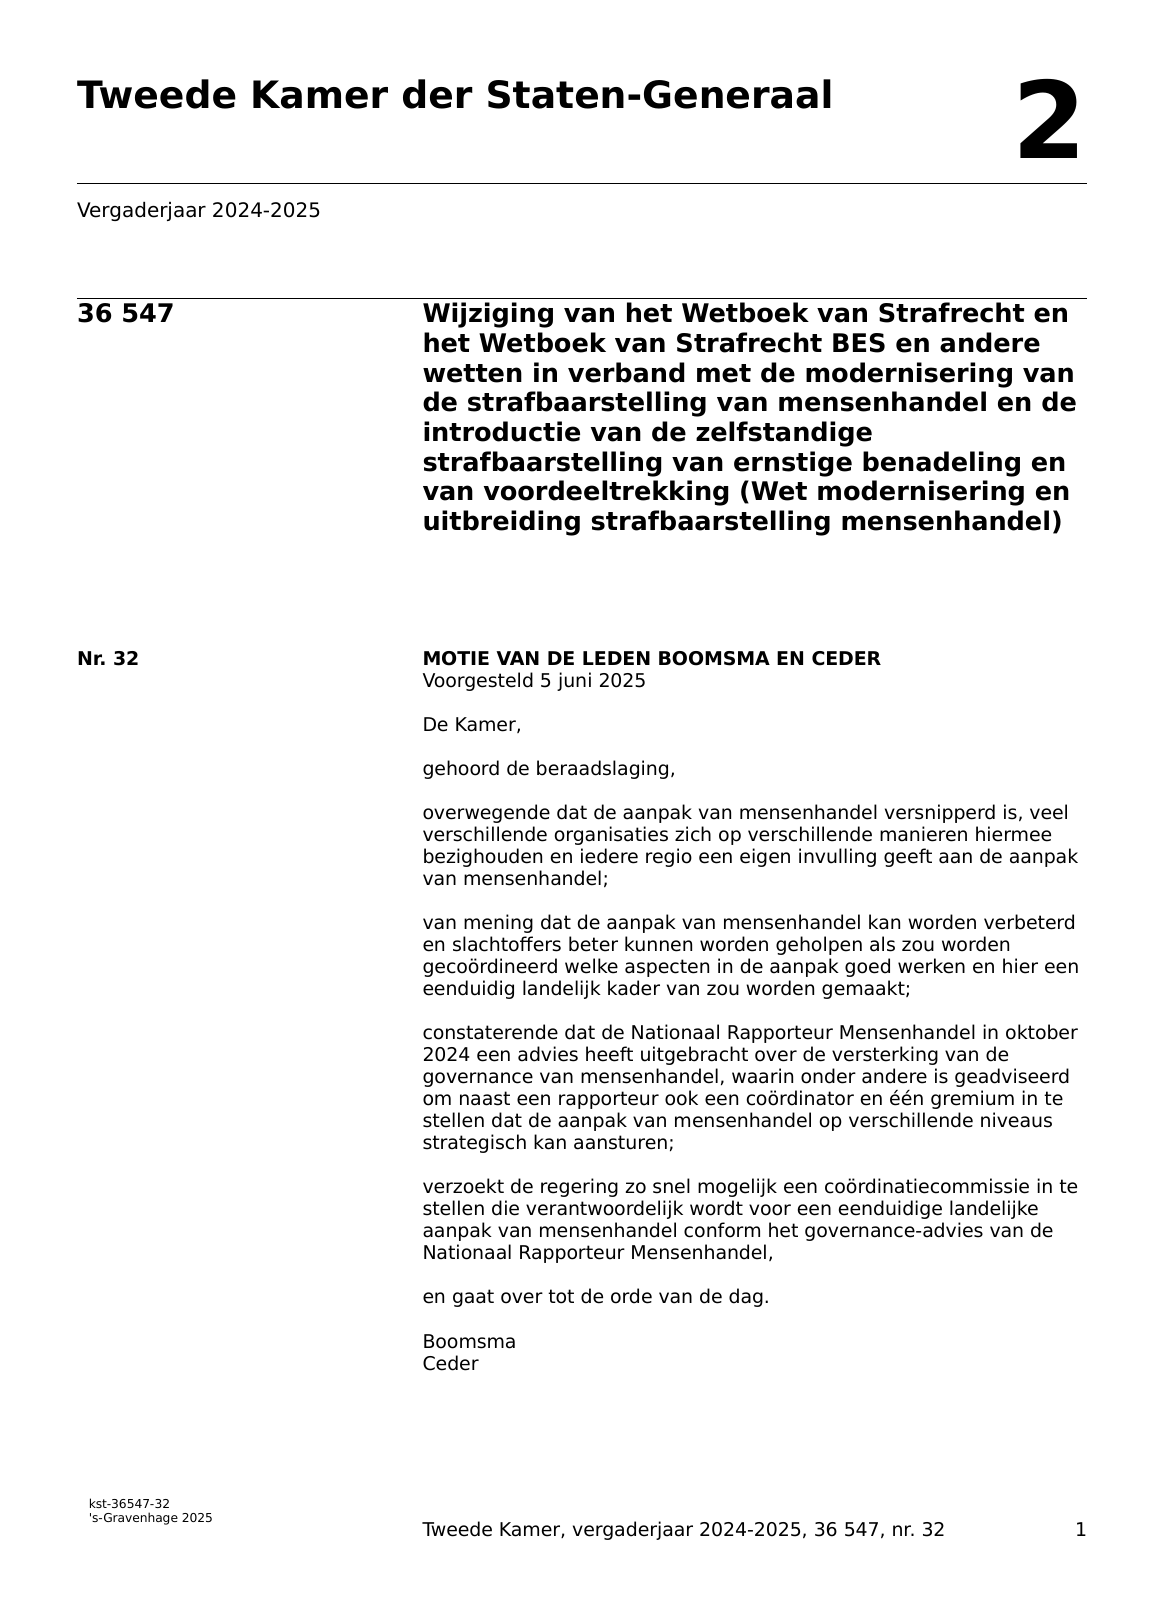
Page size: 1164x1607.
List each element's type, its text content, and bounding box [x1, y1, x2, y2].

table_cell Vergaderjaar 2024-2025 [77, 184, 1087, 298]
text 's-Gravenhage 2025 [88, 1511, 323, 1525]
text overwegende dat de aanpak van mensenhandel versnipperd is, veel verschillende organisaties zich op verschillende manieren hiermee bezighouden en iedere regio een eigen invulling geeft aan de aanpak van mensenhandel; [422, 802, 1087, 890]
text kst-36547-32 [88, 1497, 323, 1511]
text en gaat over tot de orde van de dag. [422, 1286, 1087, 1308]
text De Kamer, [422, 714, 1087, 736]
table_header Tweede Kamer der Staten-Generaal [77, 59, 886, 183]
text gehoord de beraadslaging, [422, 758, 1087, 780]
text van mening dat de aanpak van mensenhandel kan worden verbeterd en slachtoffers beter kunnen worden geholpen als zou worden gecoördineerd welke aspecten in de aanpak goed werken en hier een eenduidig landelijk kader van zou worden gemaakt; [422, 912, 1087, 1000]
text Boomsma [422, 1331, 1087, 1352]
subtitle 36 547 Wijziging van het Wetboek van Strafrecht en het Wetboek van Strafrecht BES en andere wetten in verband met de modernisering van de strafbaarstelling van mensenhandel en de introductie van de zelfstandige strafbaarstelling van ernstige benadeling en van voordeeltrekking (Wet modernisering en uitbreiding strafbaarstelling mensenhandel) [77, 299, 1087, 536]
text verzoekt de regering zo snel mogelijk een coördinatiecommissie in te stellen die verantwoordelijk wordt voor een eenduidige landelijke aanpak van mensenhandel conform het governance-advies van de Nationaal Rapporteur Mensenhandel, [422, 1176, 1087, 1264]
text constaterende dat de Nationaal Rapporteur Mensenhandel in oktober 2024 een advies heeft uitgebracht over de versterking van de governance van mensenhandel, waarin onder andere is geadviseerd om naast een rapporteur ook een coördinator en één gremium in te stellen dat de aanpak van mensenhandel op verschillende niveaus strategisch kan aansturen; [422, 1022, 1087, 1154]
text Ceder [422, 1352, 1087, 1374]
text Voorgesteld 5 juni 2025 [422, 669, 1087, 691]
subtitle Nr. 32 MOTIE VAN DE LEDEN BOOMSMA EN CEDER [77, 647, 1087, 669]
table_header 2 [886, 59, 1087, 183]
